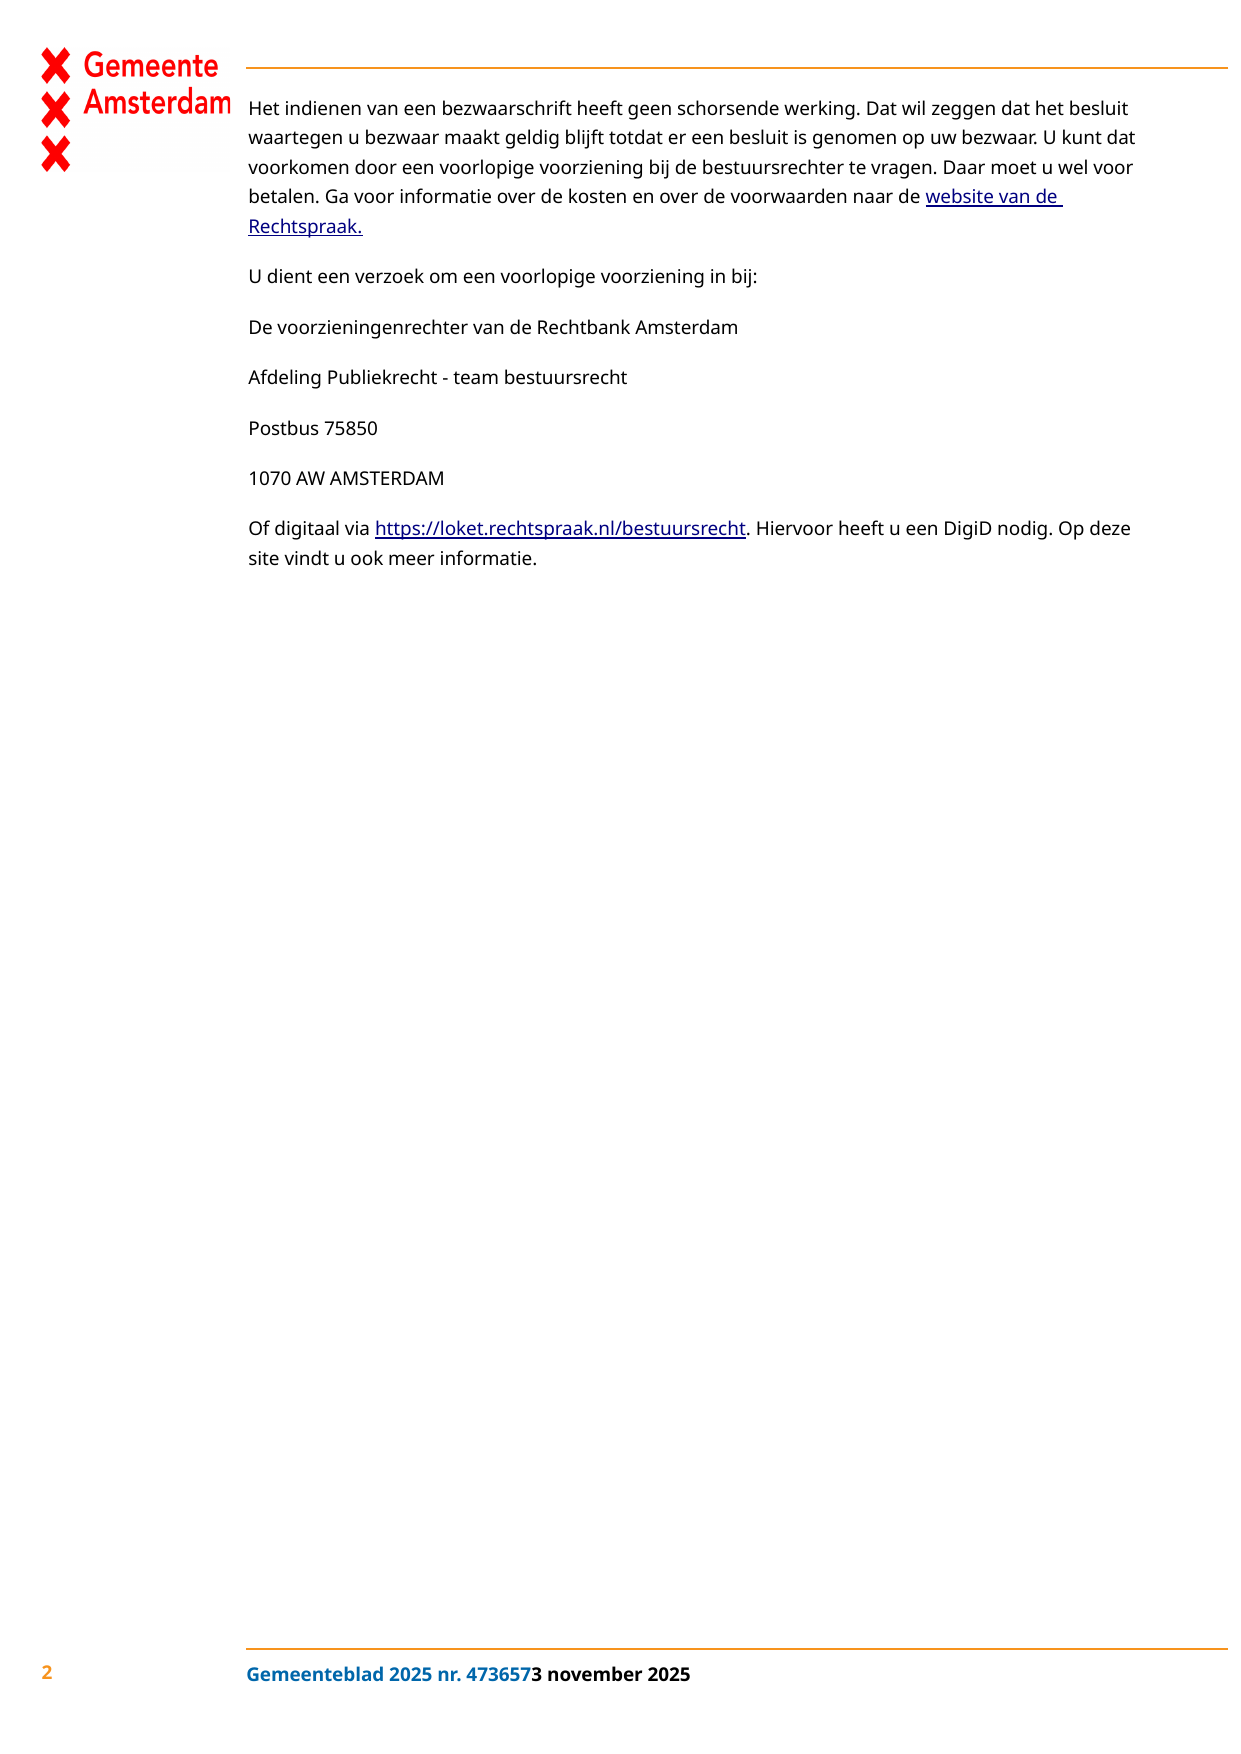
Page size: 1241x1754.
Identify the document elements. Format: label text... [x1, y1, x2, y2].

text U dient een verzoek om een voorlopige voorziening in bij: [248, 263, 1152, 289]
text Afdeling Publiekrecht - team bestuursrecht [248, 364, 1152, 390]
text Postbus 75850 [248, 415, 1152, 441]
text Of digitaal via https://loket.rechtspraak.nl/bestuursrecht. Hiervoor heeft u een DigiD nodig. Op deze site vindt u ook meer informatie. [248, 516, 1152, 571]
text Het indienen van een bezwaarschrift heeft geen schorsende werking. Dat wil zeggen dat het besluit waartegen u bezwaar maakt geldig blijft totdat er een besluit is genomen op uw bezwaar. U kunt dat voorkomen door een voorlopige voorziening bij de bestuursrechter te vragen. Daar moet u wel voor betalen. Ga voor informatie over de kosten en over de voorwaarden naar de website van de Rechtspraak. [248, 95, 1152, 239]
picture [41, 47, 231, 172]
text 1070 AW AMSTERDAM [248, 465, 1152, 491]
text De voorzieningenrechter van de Rechtbank Amsterdam [248, 314, 1152, 340]
